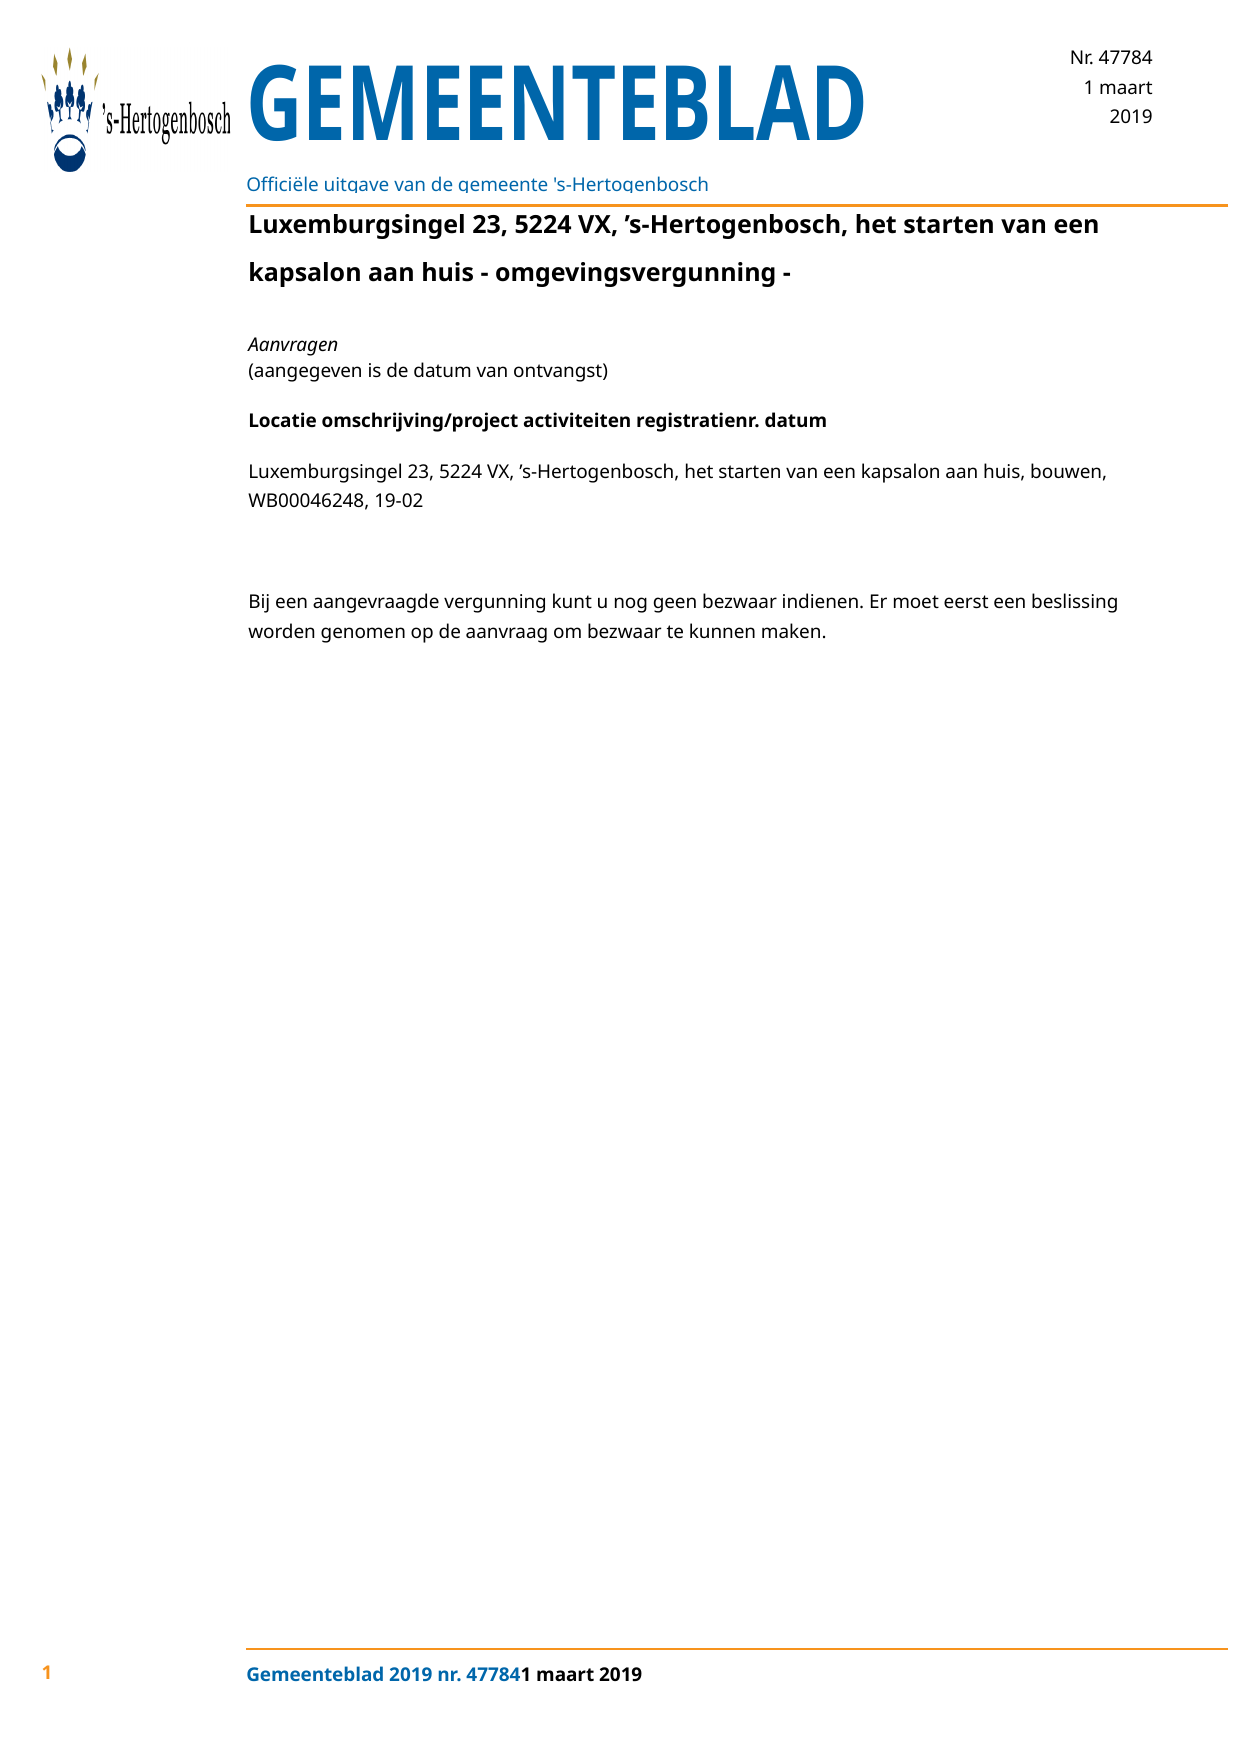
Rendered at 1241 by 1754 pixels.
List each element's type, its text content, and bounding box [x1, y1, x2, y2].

text Bij een aangevraagde vergunning kunt u nog geen bezwaar indienen. Er moet eerst een beslissing worden genomen op de aanvraag om bezwaar te kunnen maken. [248, 588, 1152, 644]
text (aangegeven is de datum van ontvangst) [248, 357, 1152, 383]
picture [41, 47, 231, 172]
text Locatie omschrijving/project activiteiten registratienr. datum [248, 408, 1152, 433]
text Aanvragen [248, 331, 1152, 357]
text Luxemburgsingel 23, 5224 VX, ’s-Hertogenbosch, het starten van een kapsalon aan huis - omgevingsvergunning - [248, 207, 1152, 288]
text Luxemburgsingel 23, 5224 VX, ’s-Hertogenbosch, het starten van een kapsalon aan huis, bouwen, WB00046248, 19-02 [248, 458, 1152, 513]
